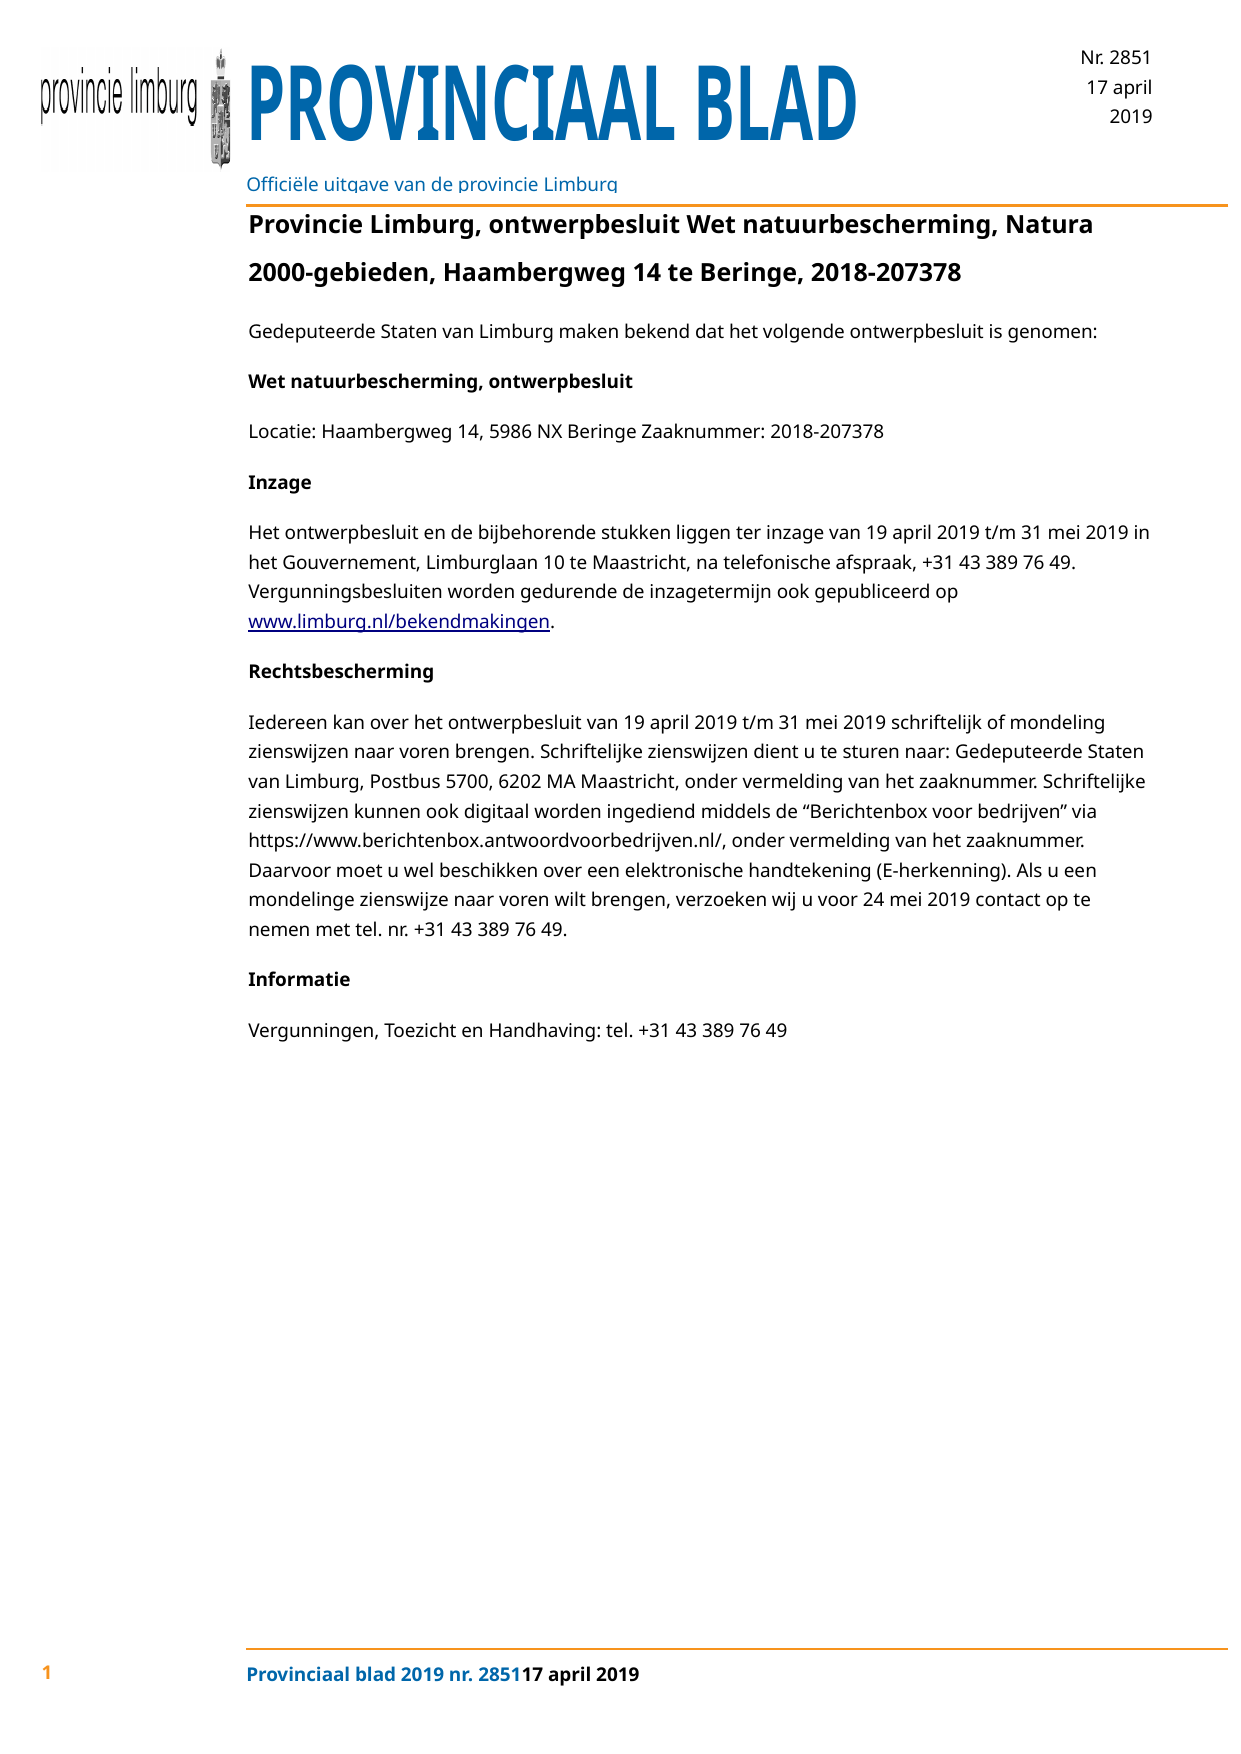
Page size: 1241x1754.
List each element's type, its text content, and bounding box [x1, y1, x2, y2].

text Iedereen kan over het ontwerpbesluit van 19 april 2019 t/m 31 mei 2019 schriftelijk of mondeling zienswijzen naar voren brengen. Schriftelijke zienswijzen dient u te sturen naar: Gedeputeerde Staten van Limburg, Postbus 5700, 6202 MA Maastricht, onder vermelding van het zaaknummer. Schriftelijke zienswijzen kunnen ook digitaal worden ingediend middels de “Berichtenbox voor bedrijven” via https://www.berichtenbox.antwoordvoorbedrijven.nl/, onder vermelding van het zaaknummer. Daarvoor moet u wel beschikken over een elektronische handtekening (E-herkenning). Als u een mondelinge zienswijze naar voren wilt brengen, verzoeken wij u voor 24 mei 2019 contact op te nemen met tel. nr. +31 43 389 76 49. [248, 709, 1152, 942]
text Inzage [248, 469, 1152, 495]
text Gedeputeerde Staten van Limburg maken bekend dat het volgende ontwerpbesluit is genomen: [248, 318, 1152, 344]
text Rechtsbescherming [248, 659, 1152, 684]
text Het ontwerpbesluit en de bijbehorende stukken liggen ter inzage van 19 april 2019 t/m 31 mei 2019 in het Gouvernement, Limburglaan 10 te Maastricht, na telefonische afspraak, +31 43 389 76 49. Vergunningsbesluiten worden gedurende de inzagetermijn ook gepubliceerd op www.limburg.nl/bekendmakingen. [248, 519, 1152, 634]
text Wet natuurbescherming, ontwerpbesluit [248, 368, 1152, 394]
text Informatie [248, 967, 1152, 992]
text Provincie Limburg, ontwerpbesluit Wet natuurbescherming, Natura 2000-gebieden, Haambergweg 14 te Beringe, 2018-207378 [248, 207, 1152, 288]
picture [41, 47, 231, 172]
text Locatie: Haambergweg 14, 5986 NX Beringe Zaaknummer: 2018-207378 [248, 419, 1152, 444]
text Vergunningen, Toezicht en Handhaving: tel. +31 43 389 76 49 [248, 1017, 1152, 1043]
